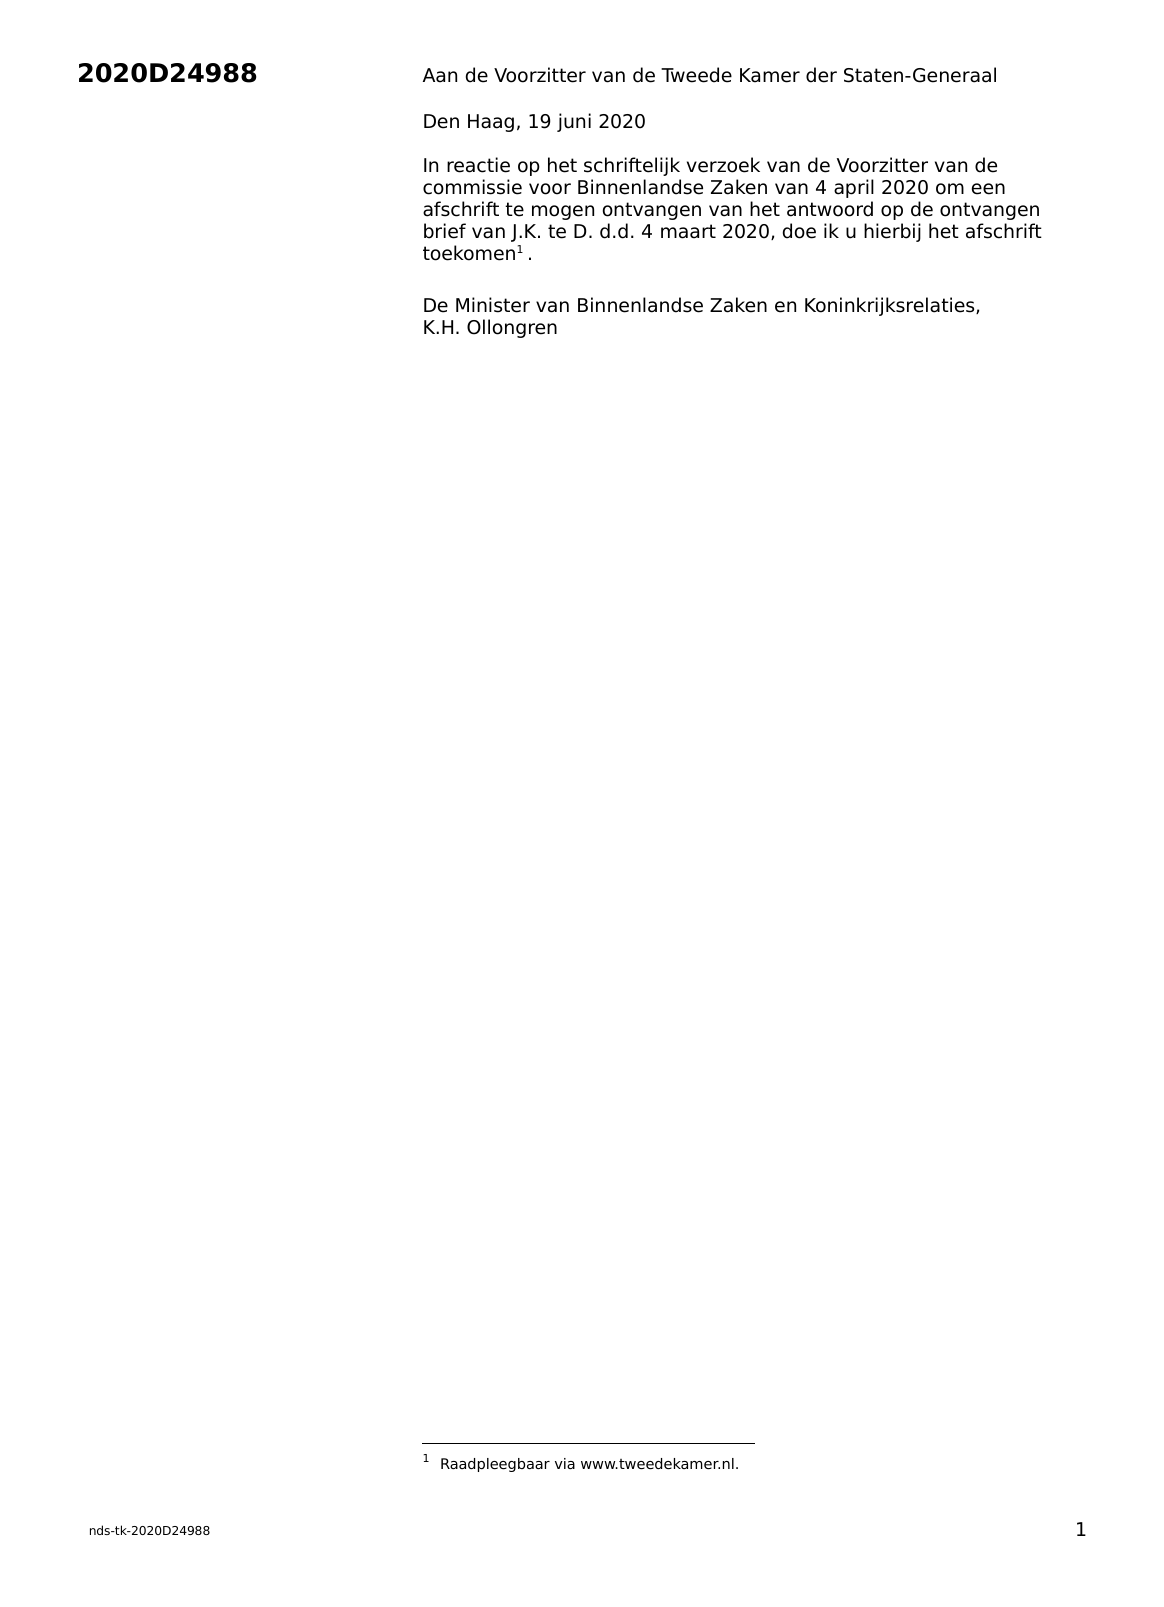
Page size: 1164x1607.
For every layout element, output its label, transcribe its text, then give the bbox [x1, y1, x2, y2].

text De Minister van Binnenlandse Zaken en Koninkrijksrelaties, K.H. Ollongren [422, 295, 1087, 339]
text In reactie op het schriftelijk verzoek van de Voorzitter van de commissie voor Binnenlandse Zaken van 4 april 2020 om een afschrift te mogen ontvangen van het antwoord op de ontvangen brief van J.K. te D. d.d. 4 maart 2020, doe ik u hierbij het afschrift toekomen. [422, 155, 1087, 265]
text 2020D24988 Aan de Voorzitter van de Tweede Kamer der Staten-Generaal [77, 59, 1087, 89]
text Raadpleegbaar via www.tweedekamer.nl. [422, 1452, 1087, 1474]
text nds-tk-2020D24988 [88, 1524, 323, 1538]
text Den Haag, 19 juni 2020 [422, 111, 1087, 133]
